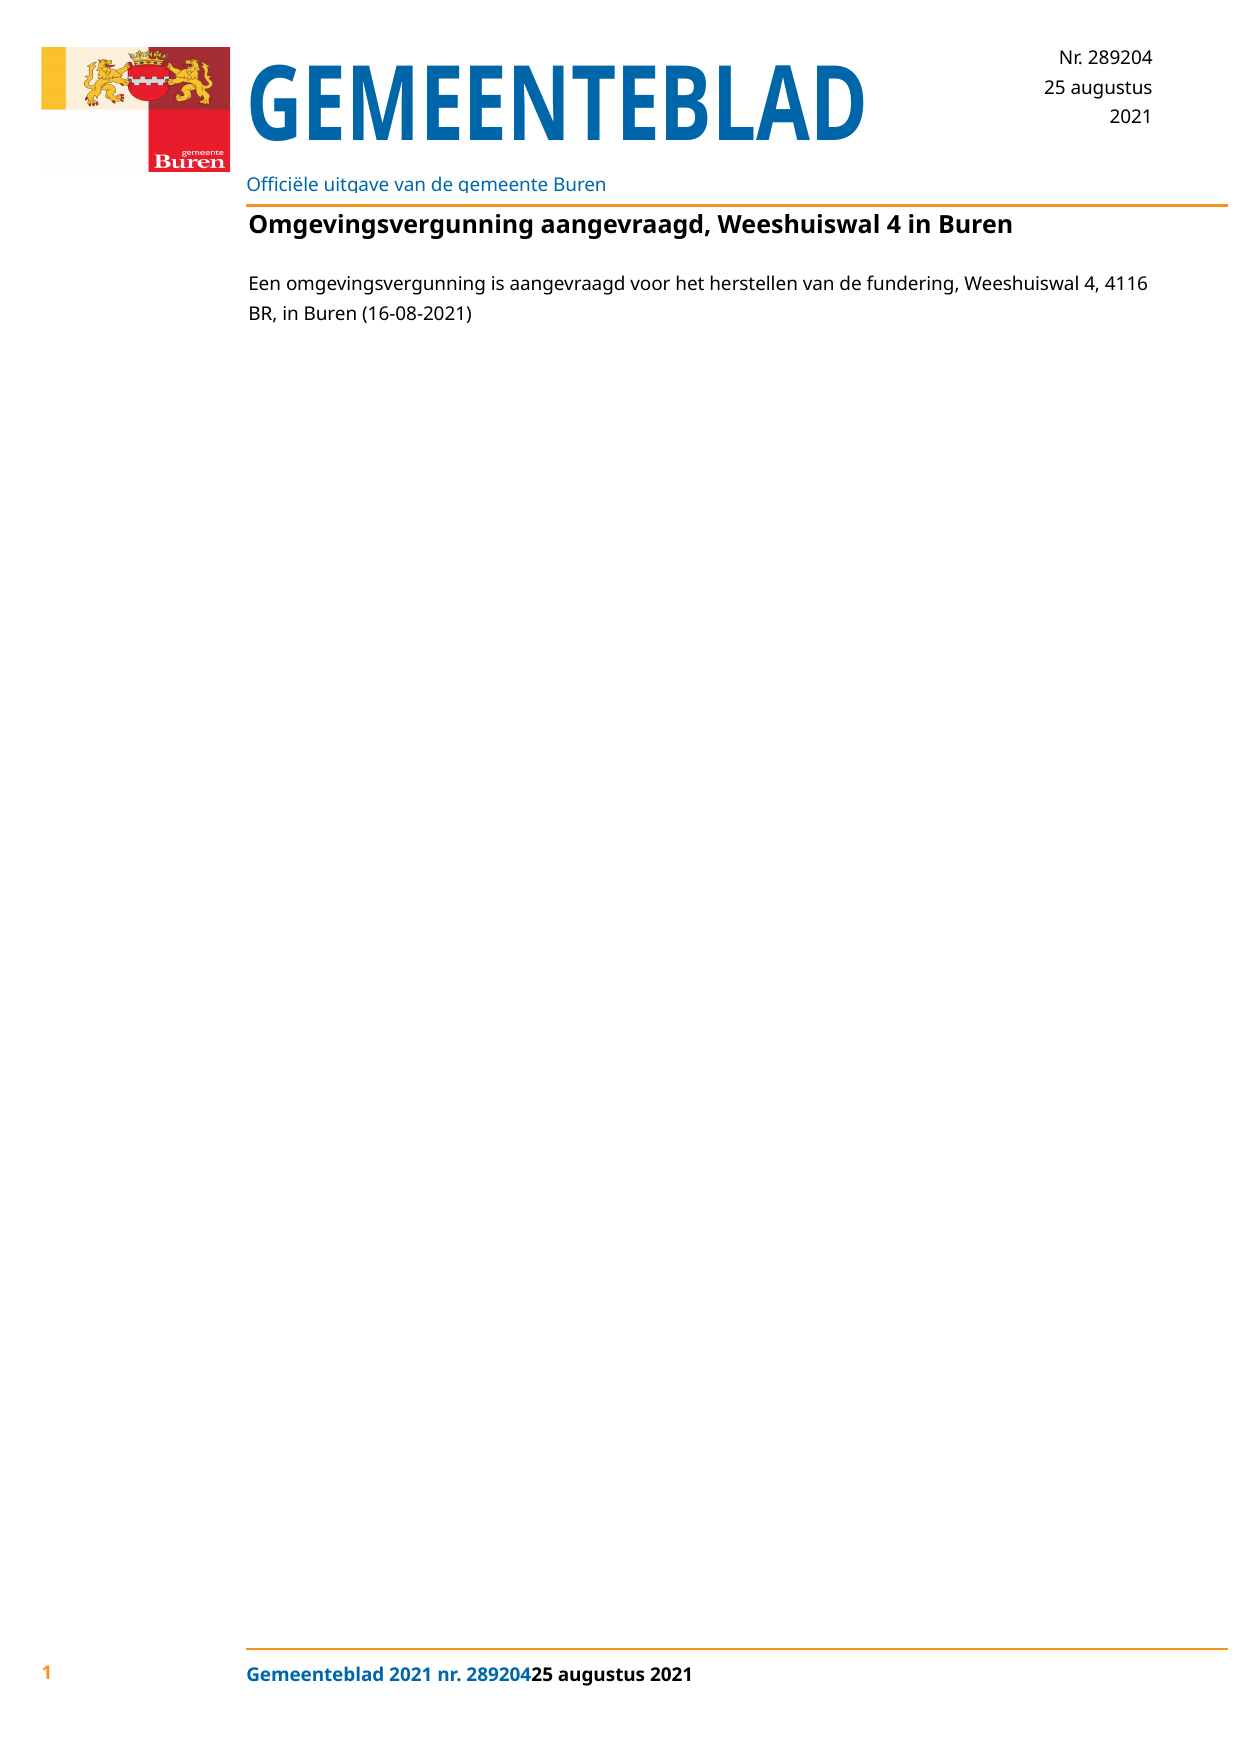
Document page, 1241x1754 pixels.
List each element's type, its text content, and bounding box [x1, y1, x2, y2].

text Omgevingsvergunning aangevraagd, Weeshuiswal 4 in Buren [248, 207, 1152, 241]
picture [41, 47, 231, 172]
text Een omgevingsvergunning is aangevraagd voor het herstellen van de fundering, Weeshuiswal 4, 4116 BR, in Buren (16-08-2021) [248, 270, 1152, 326]
